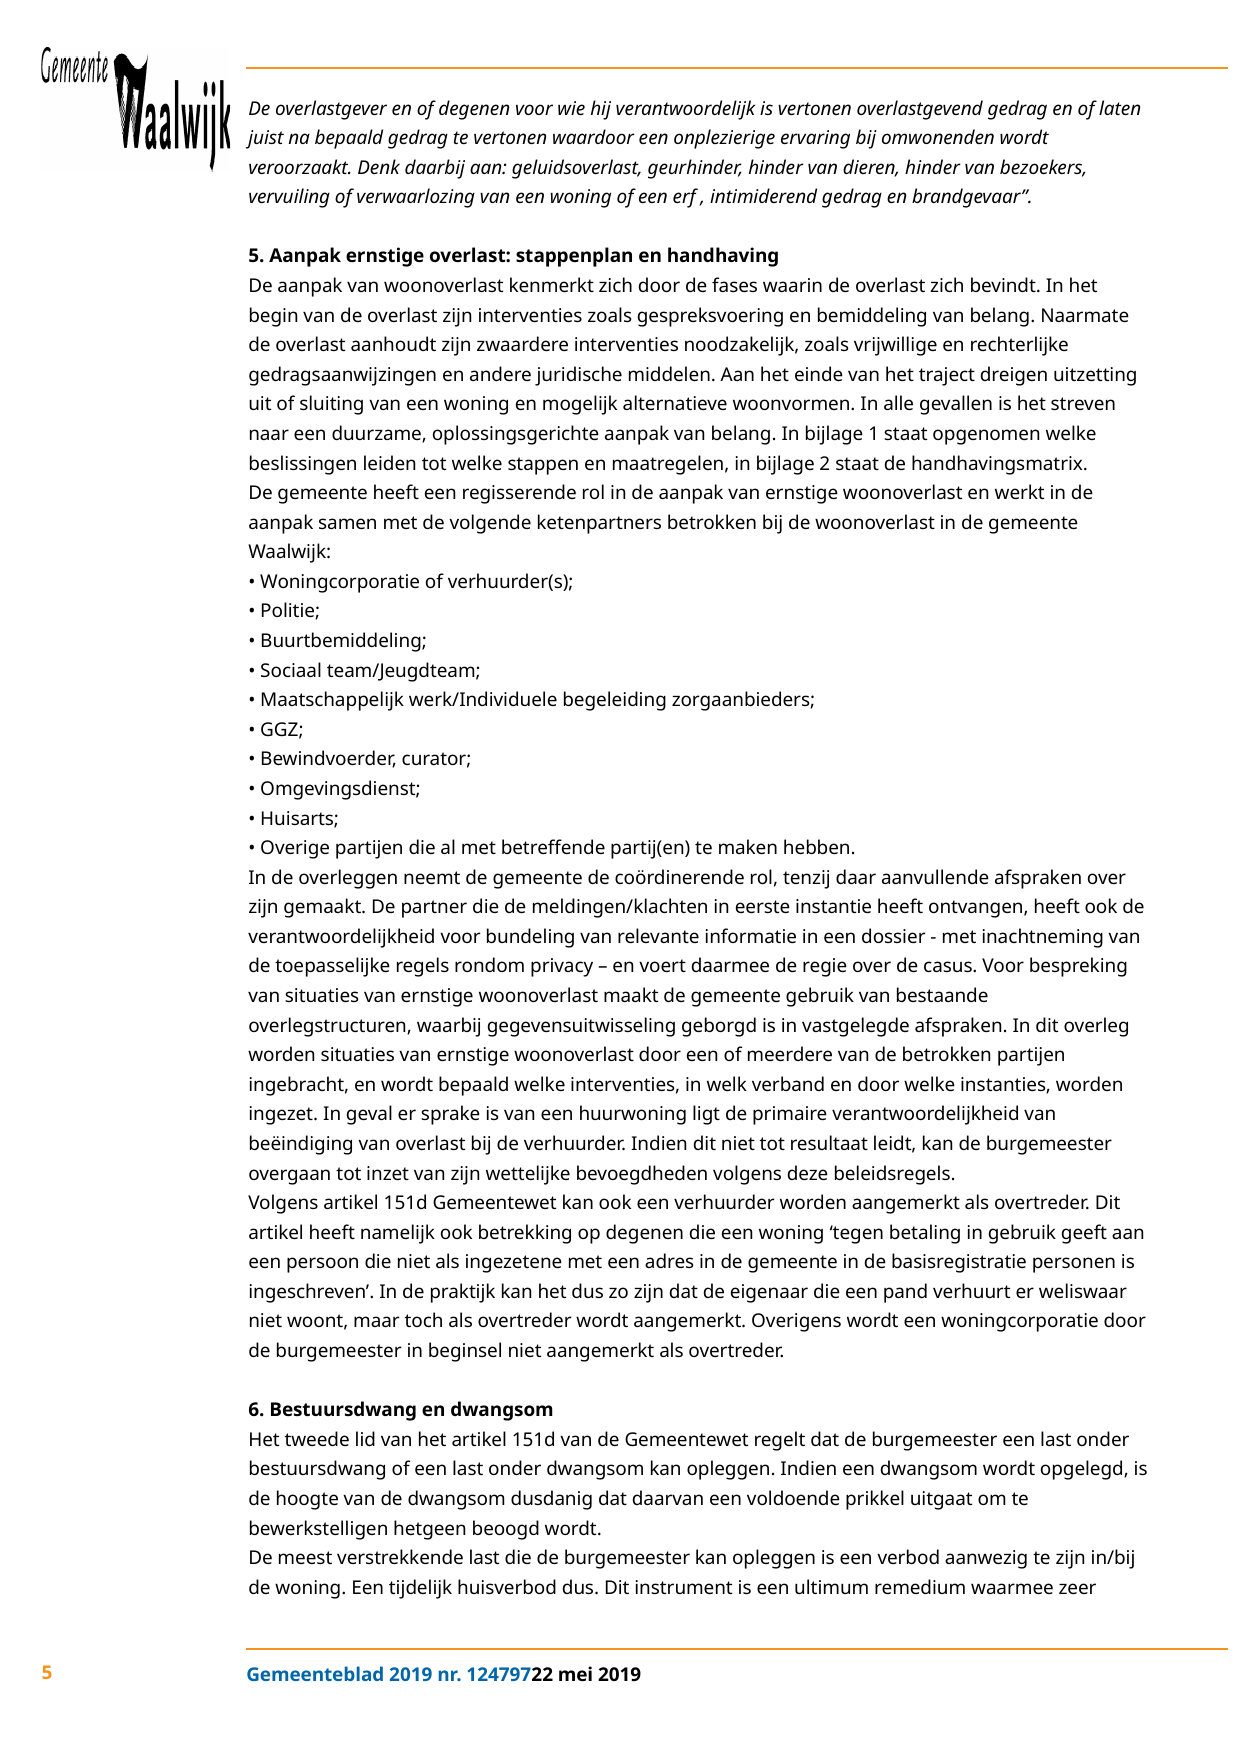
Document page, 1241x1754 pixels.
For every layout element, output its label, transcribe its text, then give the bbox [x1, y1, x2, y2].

text • Huisarts; [248, 805, 1152, 831]
picture [41, 47, 231, 172]
text • GGZ; [248, 716, 1152, 742]
text • Maatschappelijk werk/Individuele begeleiding zorgaanbieders; [248, 686, 1152, 712]
text • Woningcorporatie of verhuurder(s); [248, 568, 1152, 594]
text • Omgevingsdienst; [248, 775, 1152, 801]
text Het tweede lid van het artikel 151d van de Gemeentewet regelt dat de burgemeester een last onder bestuursdwang of een last onder dwangsom kan opleggen. Indien een dwangsom wordt opgelegd, is de hoogte van de dwangsom dusdanig dat daarvan een voldoende prikkel uitgaat om te bewerkstelligen hetgeen beoogd wordt. [248, 1426, 1152, 1541]
text • Bewindvoerder, curator; [248, 746, 1152, 771]
text • Overige partijen die al met betreffende partij(en) te maken hebben. [248, 834, 1152, 860]
text • Sociaal team/Jeugdteam; [248, 657, 1152, 683]
text Volgens artikel 151d Gemeentewet kan ook een verhuurder worden aangemerkt als overtreder. Dit artikel heeft namelijk ook betrekking op degenen die een woning ‘tegen betaling in gebruik geeft aan een persoon die niet als ingezetene met een adres in de gemeente in de basisregistratie personen is ingeschreven’. In de praktijk kan het dus zo zijn dat de eigenaar die een pand verhuurt er weliswaar niet woont, maar toch als overtreder wordt aangemerkt. Overigens wordt een woningcorporatie door de burgemeester in beginsel niet aangemerkt als overtreder. [248, 1189, 1152, 1363]
text De aanpak van woonoverlast kenmerkt zich door de fases waarin de overlast zich bevindt. In het begin van de overlast zijn interventies zoals gespreksvoering en bemiddeling van belang. Naarmate de overlast aanhoudt zijn zwaardere interventies noodzakelijk, zoals vrijwillige en rechterlijke gedragsaanwijzingen en andere juridische middelen. Aan het einde van het traject dreigen uitzetting uit of sluiting van een woning en mogelijk alternatieve woonvormen. In alle gevallen is het streven naar een duurzame, oplossingsgerichte aanpak van belang. In bijlage 1 staat opgenomen welke beslissingen leiden tot welke stappen en maatregelen, in bijlage 2 staat de handhavingsmatrix. [248, 272, 1152, 476]
text De meest verstrekkende last die de burgemeester kan opleggen is een verbod aanwezig te zijn in/bij de woning. Een tijdelijk huisverbod dus. Dit instrument is een ultimum remedium waarmee zeer [248, 1544, 1152, 1600]
text In de overleggen neemt de gemeente de coördinerende rol, tenzij daar aanvullende afspraken over zijn gemaakt. De partner die de meldingen/klachten in eerste instantie heeft ontvangen, heeft ook de verantwoordelijkheid voor bundeling van relevante informatie in een dossier - met inachtneming van de toepasselijke regels rondom privacy – en voert daarmee de regie over de casus. Voor bespreking van situaties van ernstige woonoverlast maakt de gemeente gebruik van bestaande overlegstructuren, waarbij gegevensuitwisseling geborgd is in vastgelegde afspraken. In dit overleg worden situaties van ernstige woonoverlast door een of meerdere van de betrokken partijen ingebracht, en wordt bepaald welke interventies, in welk verband en door welke instanties, worden ingezet. In geval er sprake is van een huurwoning ligt de primaire verantwoordelijkheid van beëindiging van overlast bij de verhuurder. Indien dit niet tot resultaat leidt, kan de burgemeester overgaan tot inzet van zijn wettelijke bevoegdheden volgens deze beleidsregels. [248, 864, 1152, 1186]
text • Buurtbemiddeling; [248, 627, 1152, 653]
text 6. Bestuursdwang en dwangsom [248, 1396, 1152, 1422]
text De overlastgever en of degenen voor wie hij verantwoordelijk is vertonen overlastgevend gedrag en of laten juist na bepaald gedrag te vertonen waardoor een onplezierige ervaring bij omwonenden wordt veroorzaakt. Denk daarbij aan: geluidsoverlast, geurhinder, hinder van dieren, hinder van bezoekers, vervuiling of verwaarlozing van een woning of een erf , intimiderend gedrag en brandgevaar”. [248, 95, 1152, 209]
text 5. Aanpak ernstige overlast: stappenplan en handhaving [248, 243, 1152, 268]
text • Politie; [248, 598, 1152, 623]
text De gemeente heeft een regisserende rol in de aanpak van ernstige woonoverlast en werkt in de aanpak samen met de volgende ketenpartners betrokken bij de woonoverlast in de gemeente Waalwijk: [248, 479, 1152, 564]
